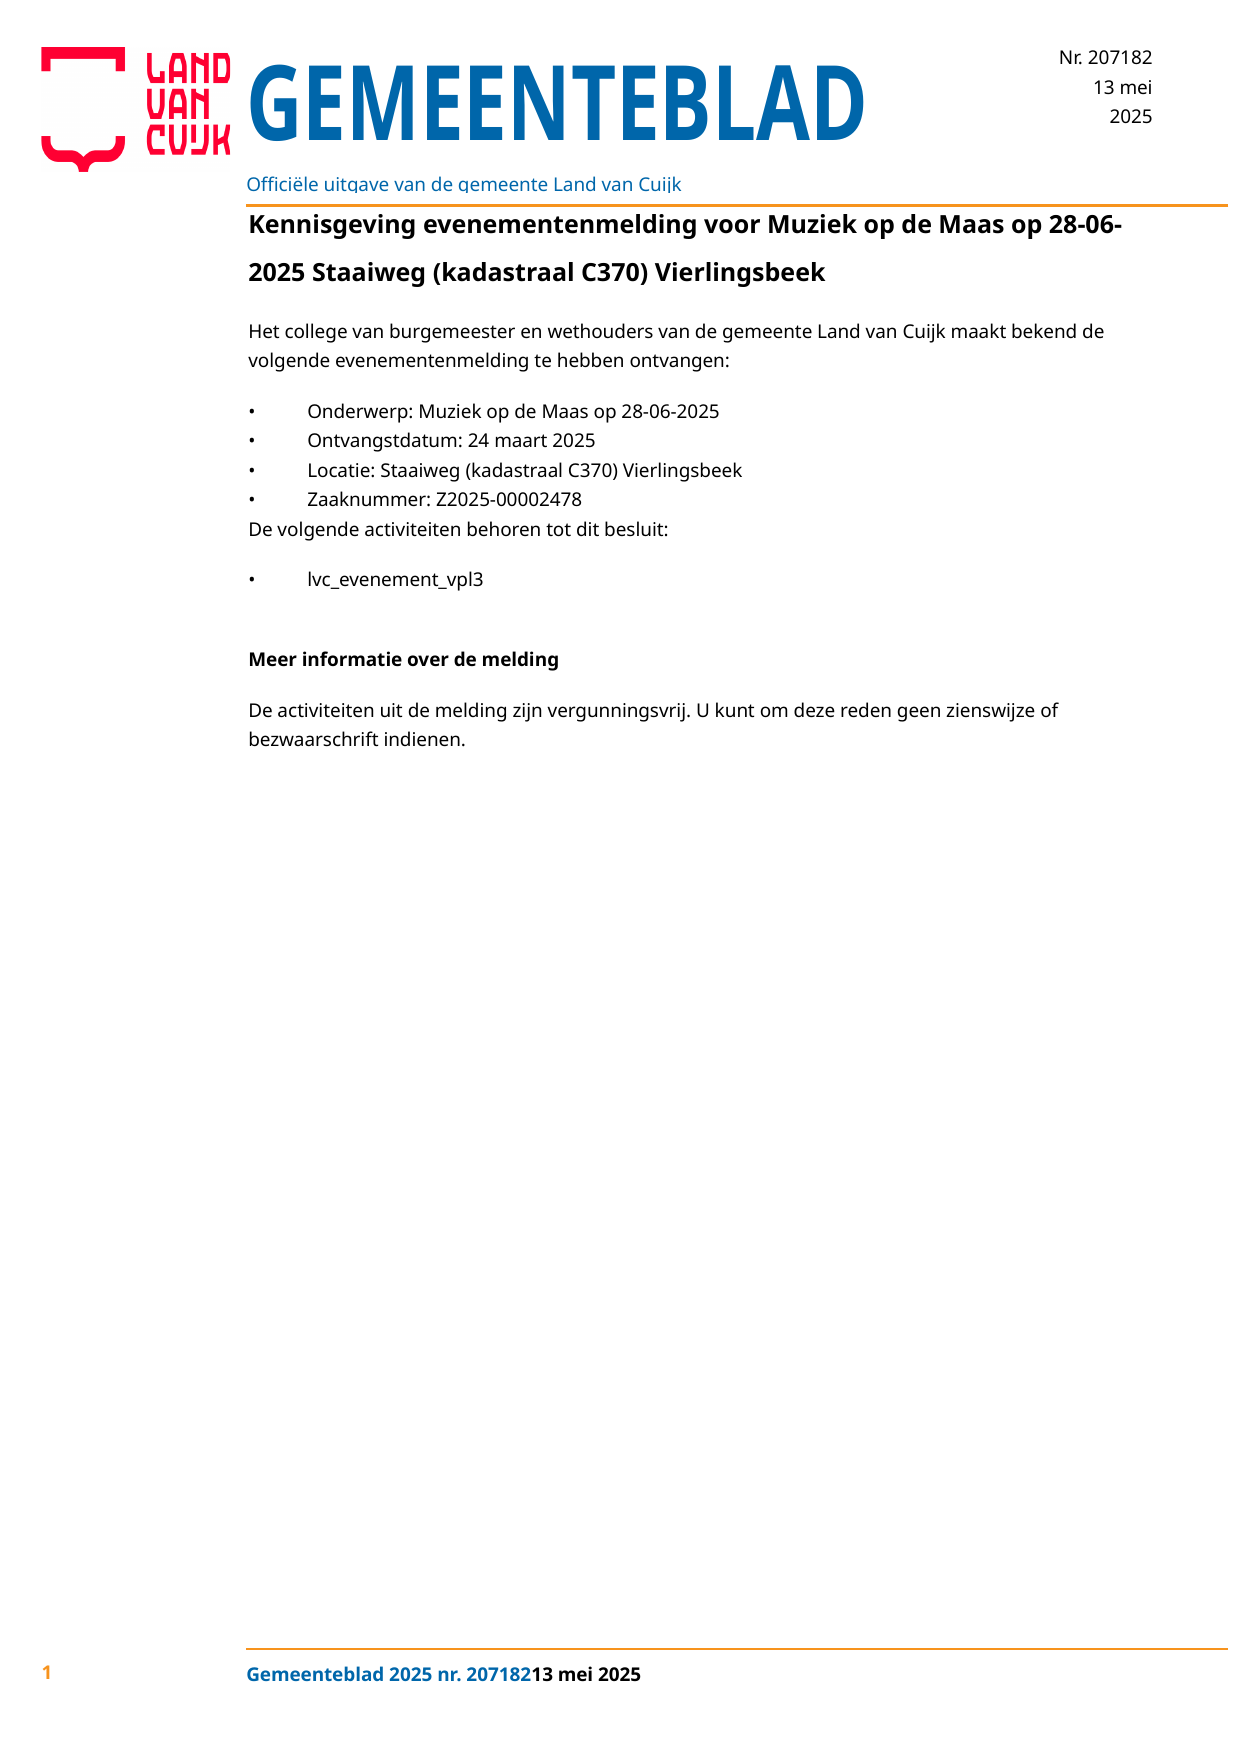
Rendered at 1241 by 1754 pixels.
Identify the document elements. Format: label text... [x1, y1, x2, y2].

text Het college van burgemeester en wethouders van de gemeente Land van Cuijk maakt bekend de volgende evenementenmelding te hebben ontvangen: [248, 318, 1152, 373]
text De activiteiten uit de melding zijn vergunningsvrij. U kunt om deze reden geen zienswijze of bezwaarschrift indienen. [248, 697, 1152, 752]
text Meer informatie over de melding [248, 647, 1152, 672]
text De volgende activiteiten behoren tot dit besluit: [248, 516, 1152, 542]
picture [41, 47, 231, 172]
list Onderwerp: Muziek op de Maas op 28-06-2025 [248, 398, 1152, 424]
list lvc_evenement_vpl3 [248, 567, 1152, 592]
list Locatie: Staaiweg (kadastraal C370) Vierlingsbeek [248, 457, 1152, 483]
text Kennisgeving evenementenmelding voor Muziek op de Maas op 28-06-2025 Staaiweg (kadastraal C370) Vierlingsbeek [248, 207, 1152, 288]
list Ontvangstdatum: 24 maart 2025 [248, 427, 1152, 453]
list Zaaknummer: Z2025-00002478 [248, 487, 1152, 512]
